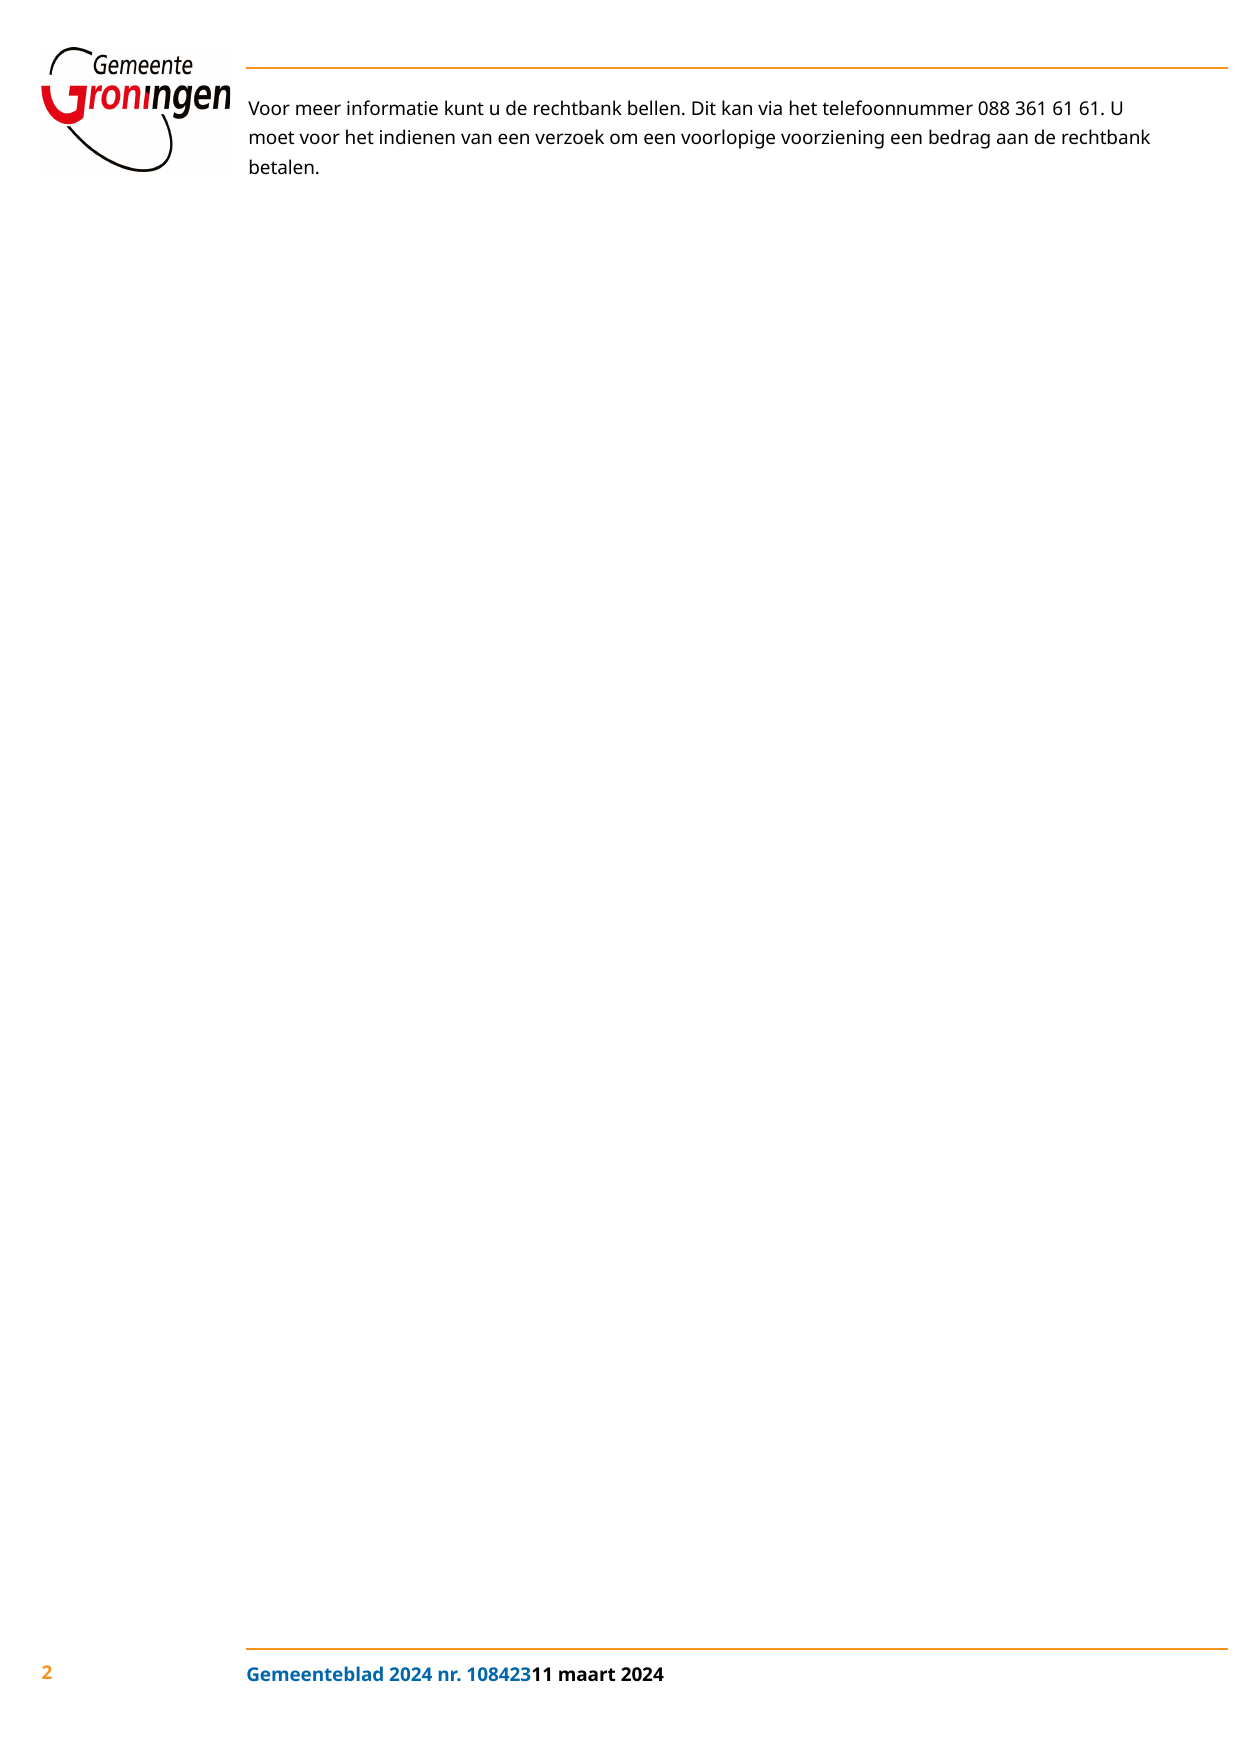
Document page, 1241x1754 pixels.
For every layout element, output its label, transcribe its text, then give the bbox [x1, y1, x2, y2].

picture [41, 47, 231, 172]
text Voor meer informatie kunt u de rechtbank bellen. Dit kan via het telefoonnummer 088 361 61 61. U moet voor het indienen van een verzoek om een voorlopige voorziening een bedrag aan de rechtbank betalen. [248, 95, 1152, 180]
